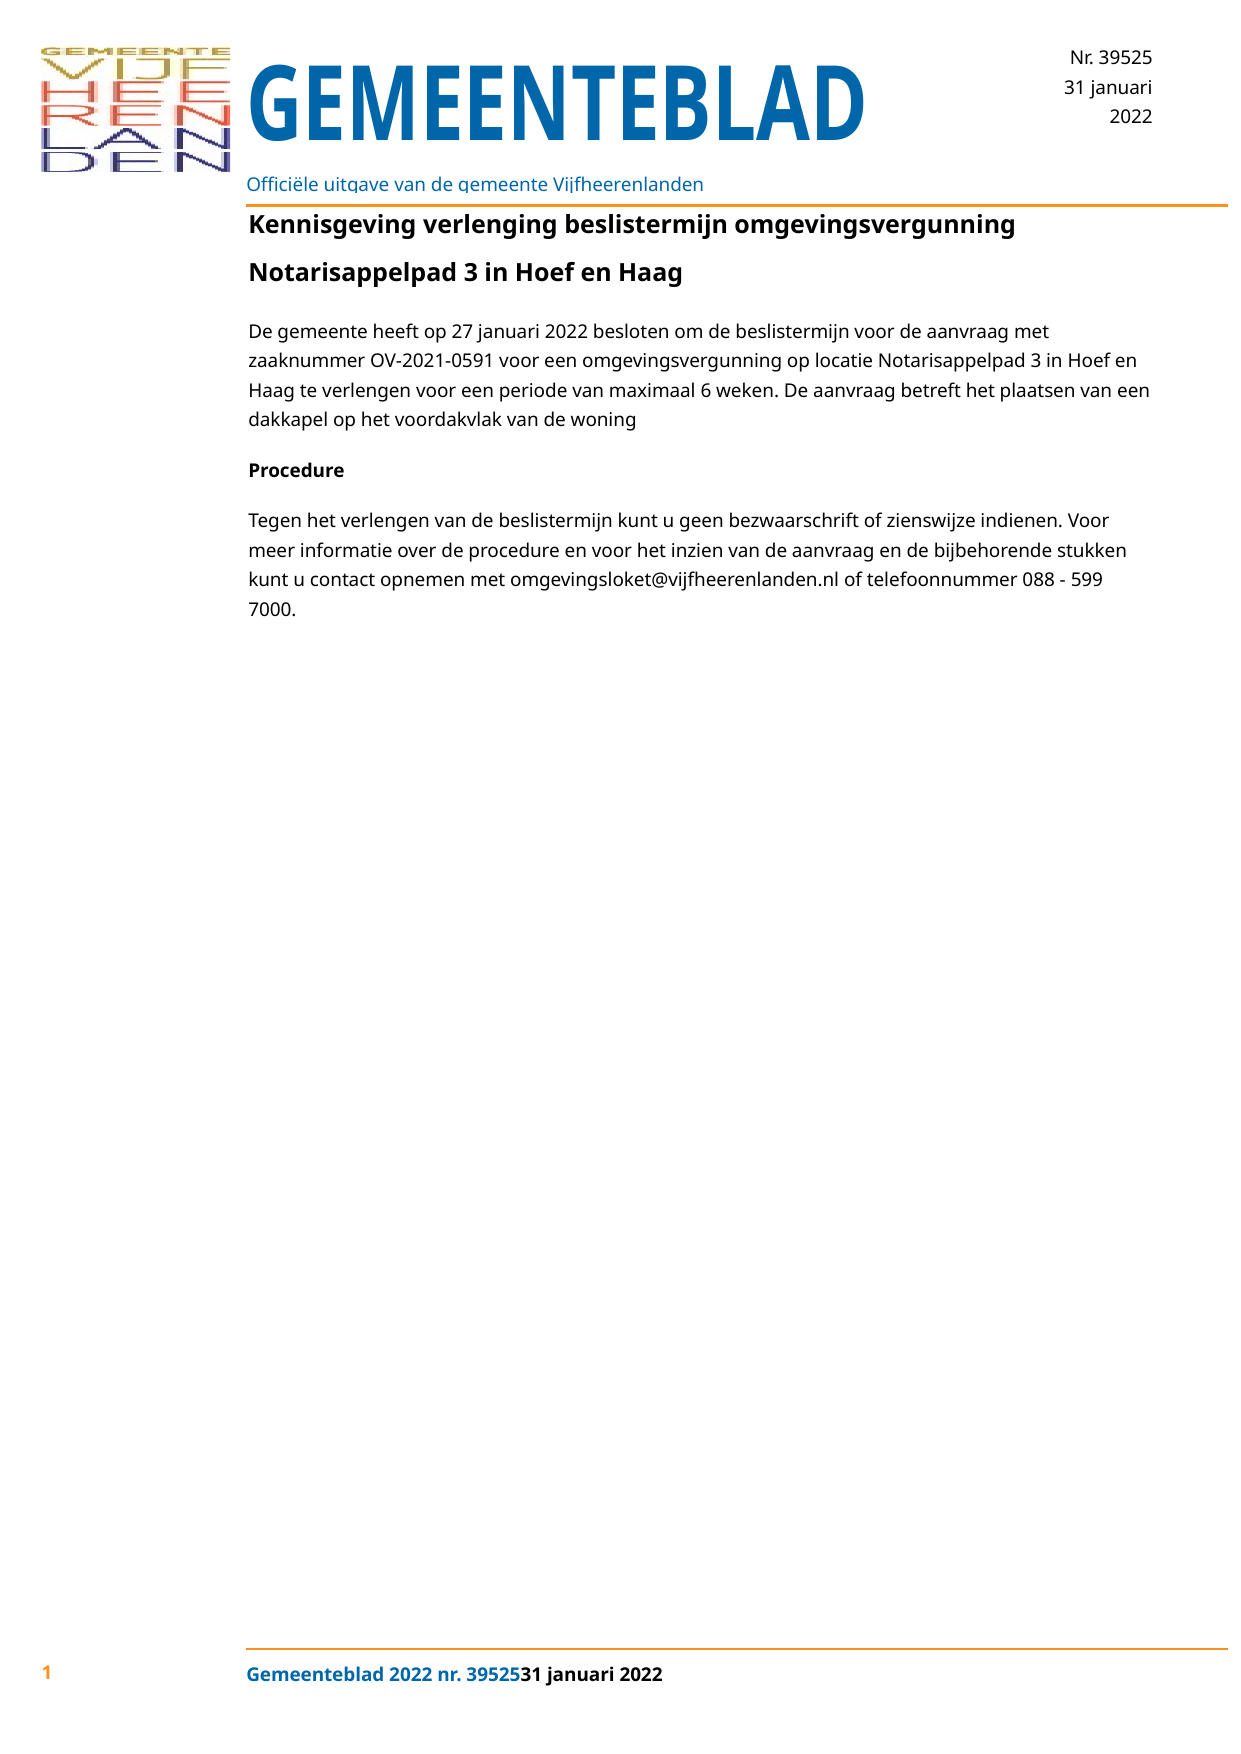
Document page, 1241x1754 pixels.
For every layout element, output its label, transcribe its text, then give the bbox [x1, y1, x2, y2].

text Tegen het verlengen van de beslistermijn kunt u geen bezwaarschrift of zienswijze indienen. Voor meer informatie over de procedure en voor het inzien van de aanvraag en de bijbehorende stukken kunt u contact opnemen met omgevingsloket@vijfheerenlanden.nl of telefoonnummer 088 - 599 7000. [248, 507, 1152, 622]
text Kennisgeving verlenging beslistermijn omgevingsvergunning Notarisappelpad 3 in Hoef en Haag [248, 207, 1152, 288]
text De gemeente heeft op 27 januari 2022 besloten om de beslistermijn voor de aanvraag met zaaknummer OV-2021-0591 voor een omgevingsvergunning op locatie Notarisappelpad 3 in Hoef en Haag te verlengen voor een periode van maximaal 6 weken. De aanvraag betreft het plaatsen van een dakkapel op het voordakvlak van de woning [248, 318, 1152, 432]
text Procedure [248, 457, 1152, 483]
picture [41, 47, 231, 172]
